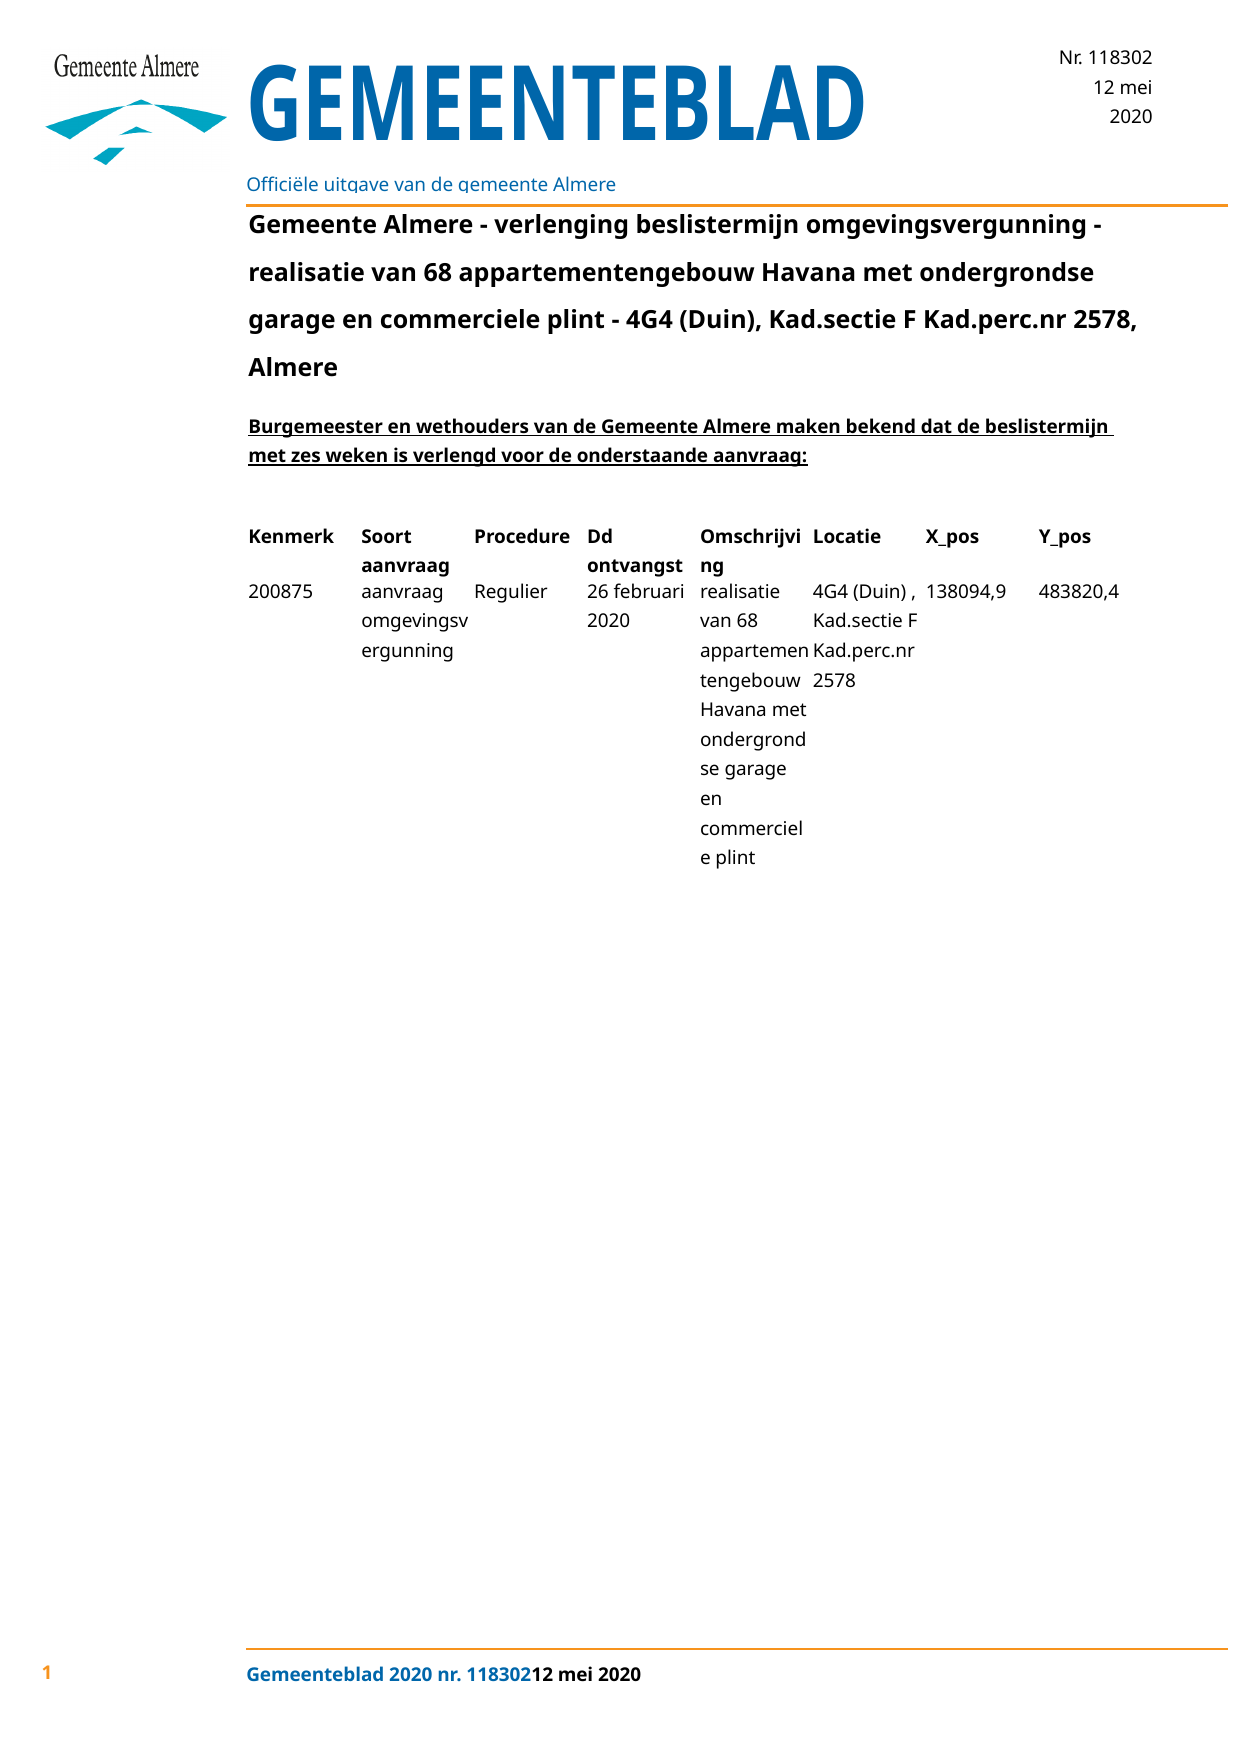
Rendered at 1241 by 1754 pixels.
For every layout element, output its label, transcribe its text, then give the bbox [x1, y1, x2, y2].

table_header Procedure [474, 523, 587, 578]
table_cell realisatie van 68 appartementengebouw Havana met ondergrondse garage en commerciele plint [700, 578, 813, 870]
text Gemeente Almere - verlenging beslistermijn omgevingsvergunning - realisatie van 68 appartementengebouw Havana met ondergrondse garage en commerciele plint - 4G4 (Duin), Kad.sectie F Kad.perc.nr 2578, Almere [248, 207, 1152, 384]
table_header Omschrijving [700, 523, 813, 578]
table_header Soort aanvraag [361, 523, 474, 578]
picture [41, 47, 231, 172]
table_cell Regulier [474, 578, 587, 870]
table_cell 200875 [248, 578, 361, 870]
text Burgemeester en wethouders van de Gemeente Almere maken bekend dat de beslistermijn met zes weken is verlengd voor de onderstaande aanvraag: [248, 413, 1152, 468]
table_cell 138094,9 [926, 578, 1038, 870]
table_cell 4G4 (Duin) , Kad.sectie F Kad.perc.nr 2578 [813, 578, 926, 870]
table_header Y_pos [1039, 523, 1152, 578]
table_header Dd ontvangst [587, 523, 700, 578]
table_header Kenmerk [248, 523, 361, 578]
table_cell 483820,4 [1039, 578, 1152, 870]
table_cell aanvraag omgevingsvergunning [361, 578, 474, 870]
table_header X_pos [926, 523, 1038, 578]
table_header Locatie [813, 523, 926, 578]
table_cell 26 februari 2020 [587, 578, 700, 870]
